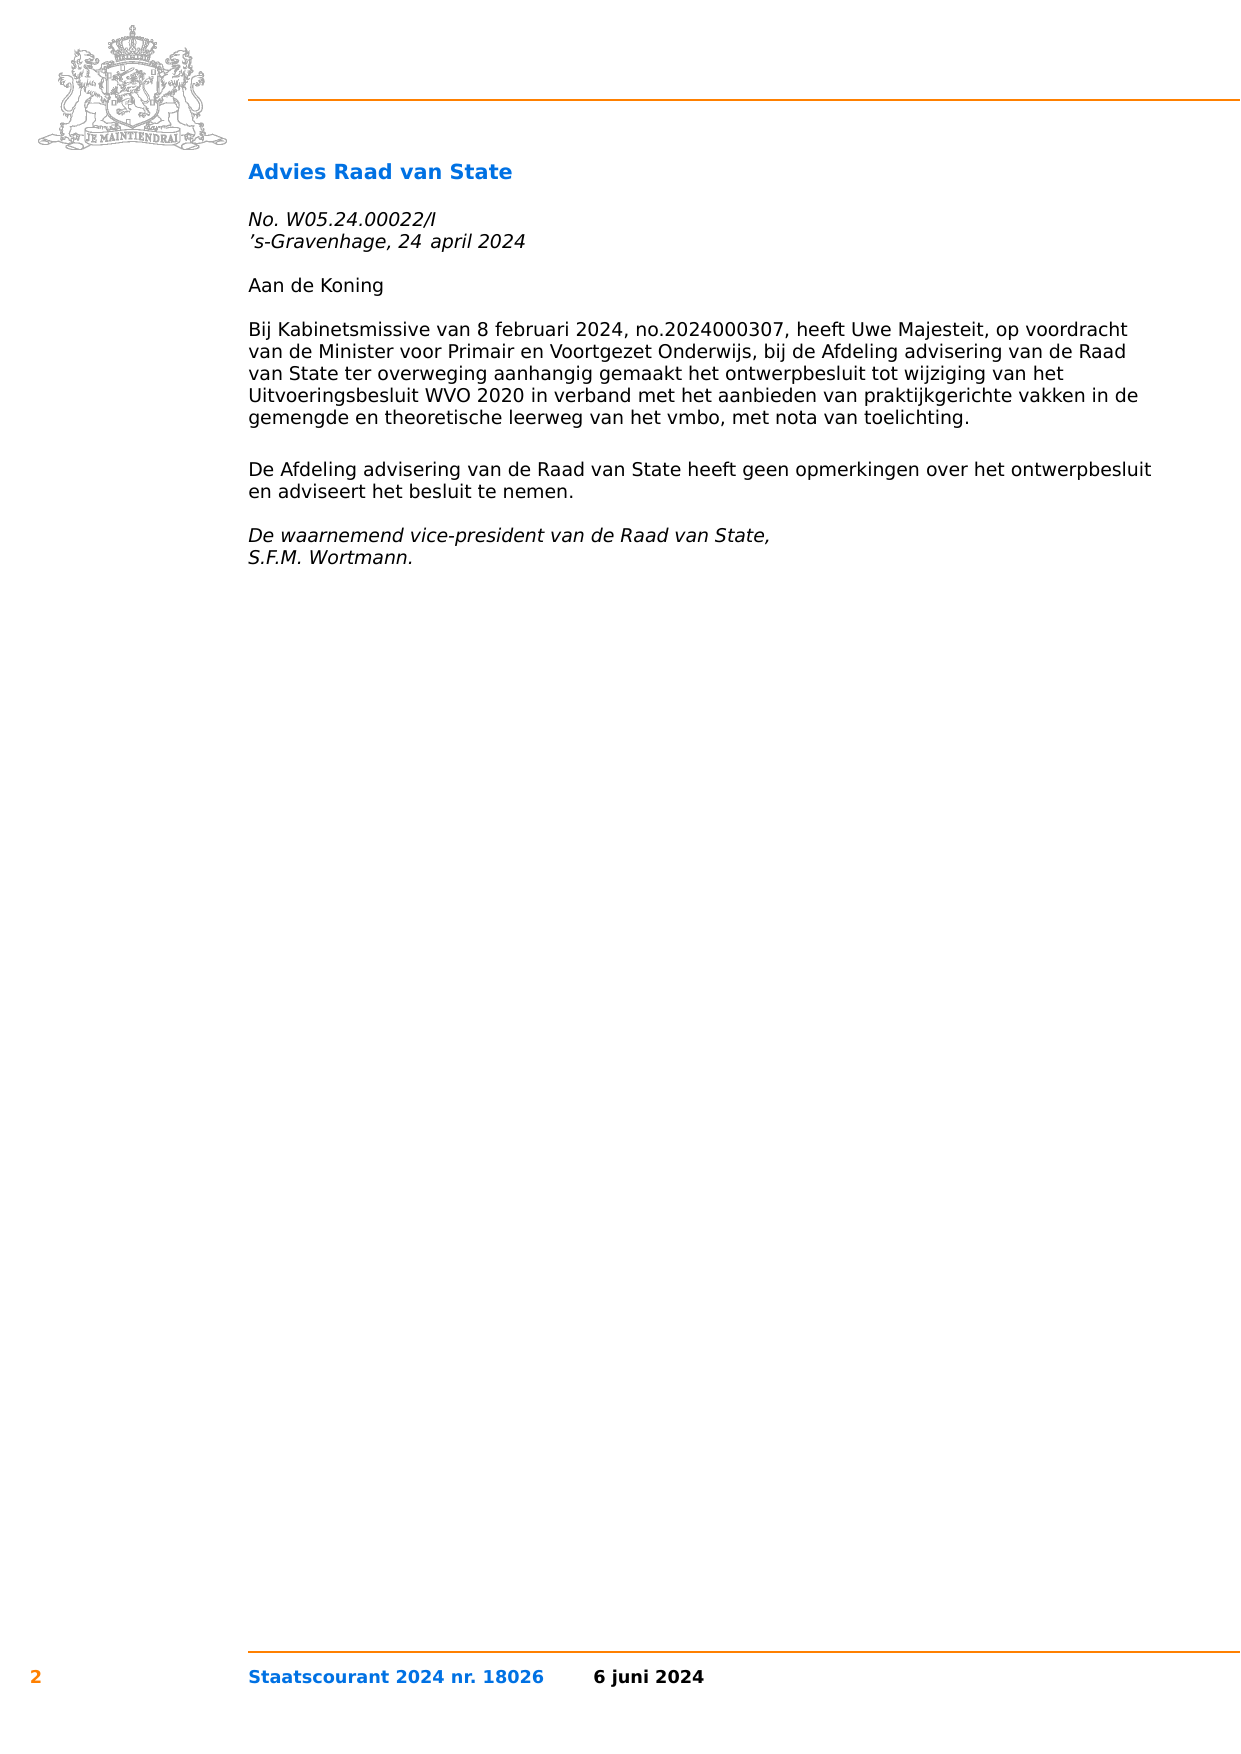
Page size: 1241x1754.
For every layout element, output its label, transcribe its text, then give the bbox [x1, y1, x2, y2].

text Bij Kabinetsmissive van 8 februari 2024, no.2024000307, heeft Uwe Majesteit, op voordracht van de Minister voor Primair en Voortgezet Onderwijs, bij de Afdeling advisering van de Raad van State ter overweging aanhangig gemaakt het ontwerpbesluit tot wijziging van het Uitvoeringsbesluit WVO 2020 in verband met het aanbieden van praktijkgerichte vakken in de gemengde en theoretische leerweg van het vmbo, met nota van toelichting. [248, 319, 1163, 429]
text De Afdeling advisering van de Raad van State heeft geen opmerkingen over het ontwerpbesluit en adviseert het besluit te nemen. [248, 459, 1163, 503]
text No. W05.24.00022/I [248, 209, 1163, 231]
text Aan de Koning [248, 275, 1163, 297]
text De waarnemend vice-president van de Raad van State, S.F.M. Wortmann. [248, 524, 1163, 568]
subtitle Advies Raad van State [248, 160, 1163, 184]
picture [38, 25, 227, 150]
text ’s-Gravenhage, 24 april 2024 [248, 231, 1163, 253]
